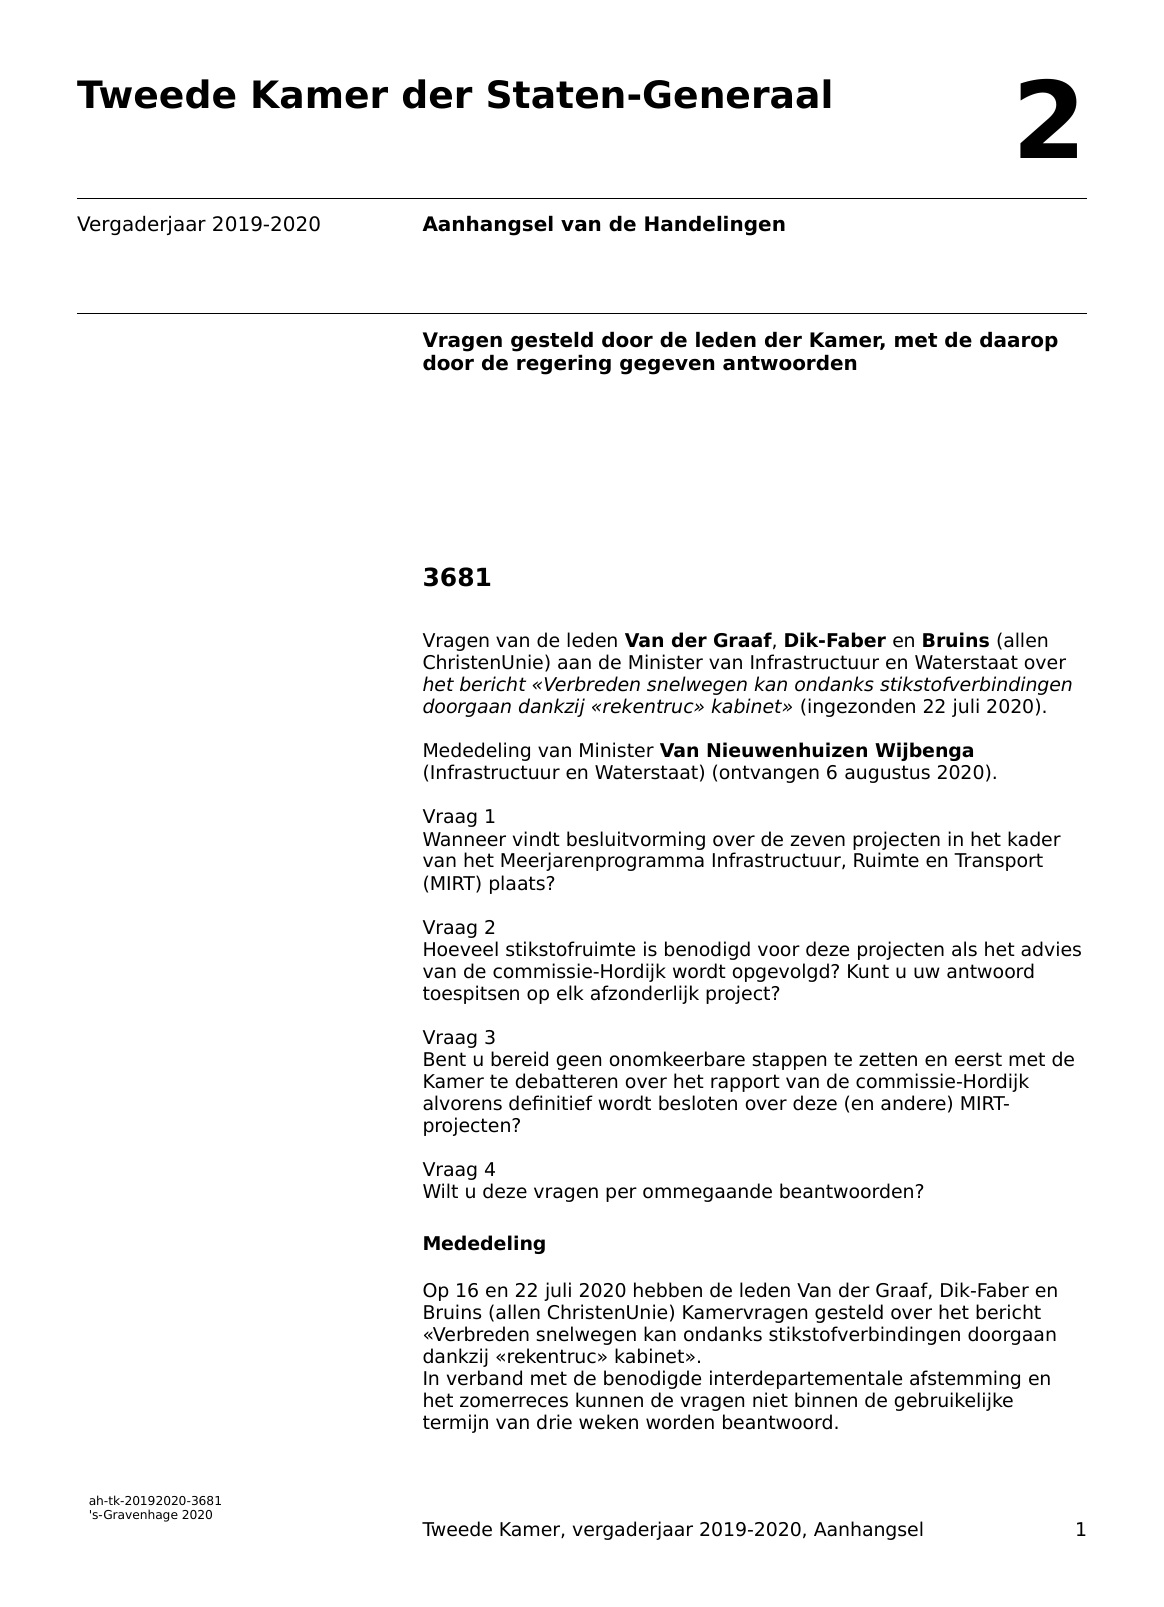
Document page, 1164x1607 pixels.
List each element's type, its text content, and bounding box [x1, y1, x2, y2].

text Vraag 2 [422, 917, 1087, 938]
text Mededeling van Minister Van Nieuwenhuizen Wijbenga (Infrastructuur en Waterstaat) (ontvangen 6 augustus 2020). [422, 740, 1087, 784]
subtitle Mededeling [422, 1233, 1087, 1255]
text Op 16 en 22 juli 2020 hebben de leden Van der Graaf, Dik-Faber en Bruins (allen ChristenUnie) Kamervragen gesteld over het bericht «Verbreden snelwegen kan ondanks stikstofverbindingen doorgaan dankzij «rekentruc» kabinet». [422, 1280, 1087, 1368]
table_header Tweede Kamer der Staten-Generaal [77, 59, 886, 198]
text ah-tk-20192020-3681 [88, 1494, 323, 1508]
table_cell Aanhangsel van de Handelingen [422, 199, 1087, 313]
text Vraag 1 [422, 806, 1087, 828]
text Vraag 4 [422, 1159, 1087, 1181]
table_cell Vergaderjaar 2019-2020 [77, 199, 422, 313]
text Hoeveel stikstofruimte is benodigd voor deze projecten als het advies van de commissie-Hordijk wordt opgevolgd? Kunt u uw antwoord toespitsen op elk afzonderlijk project? [422, 938, 1087, 1004]
text Vraag 3 [422, 1027, 1087, 1049]
table_cell Vragen gesteld door de leden der Kamer, met de daarop door de regering gegeven antwoorden [422, 314, 1087, 375]
text 's-Gravenhage 2020 [88, 1508, 323, 1522]
text Vragen van de leden Van der Graaf, Dik-Faber en Bruins (allen ChristenUnie) aan de Minister van Infrastructuur en Waterstaat over het bericht «Verbreden snelwegen kan ondanks stikstofverbindingen doorgaan dankzij «rekentruc» kabinet» (ingezonden 22 juli 2020). [422, 630, 1087, 718]
table_header 2 [886, 59, 1087, 198]
text Bent u bereid geen onomkeerbare stappen te zetten en eerst met de Kamer te debatteren over het rapport van de commissie-Hordijk alvorens definitief wordt besloten over deze (en andere) MIRT-projecten? [422, 1049, 1087, 1137]
text 3681 [422, 563, 1087, 592]
text Wanneer vindt besluitvorming over de zeven projecten in het kader van het Meerjarenprogramma Infrastructuur, Ruimte en Transport (MIRT) plaats? [422, 828, 1087, 894]
text In verband met de benodigde interdepartementale afstemming en het zomerreces kunnen de vragen niet binnen de gebruikelijke termijn van drie weken worden beantwoord. [422, 1368, 1087, 1433]
text Wilt u deze vragen per ommegaande beantwoorden? [422, 1181, 1087, 1203]
table_cell [77, 314, 422, 375]
